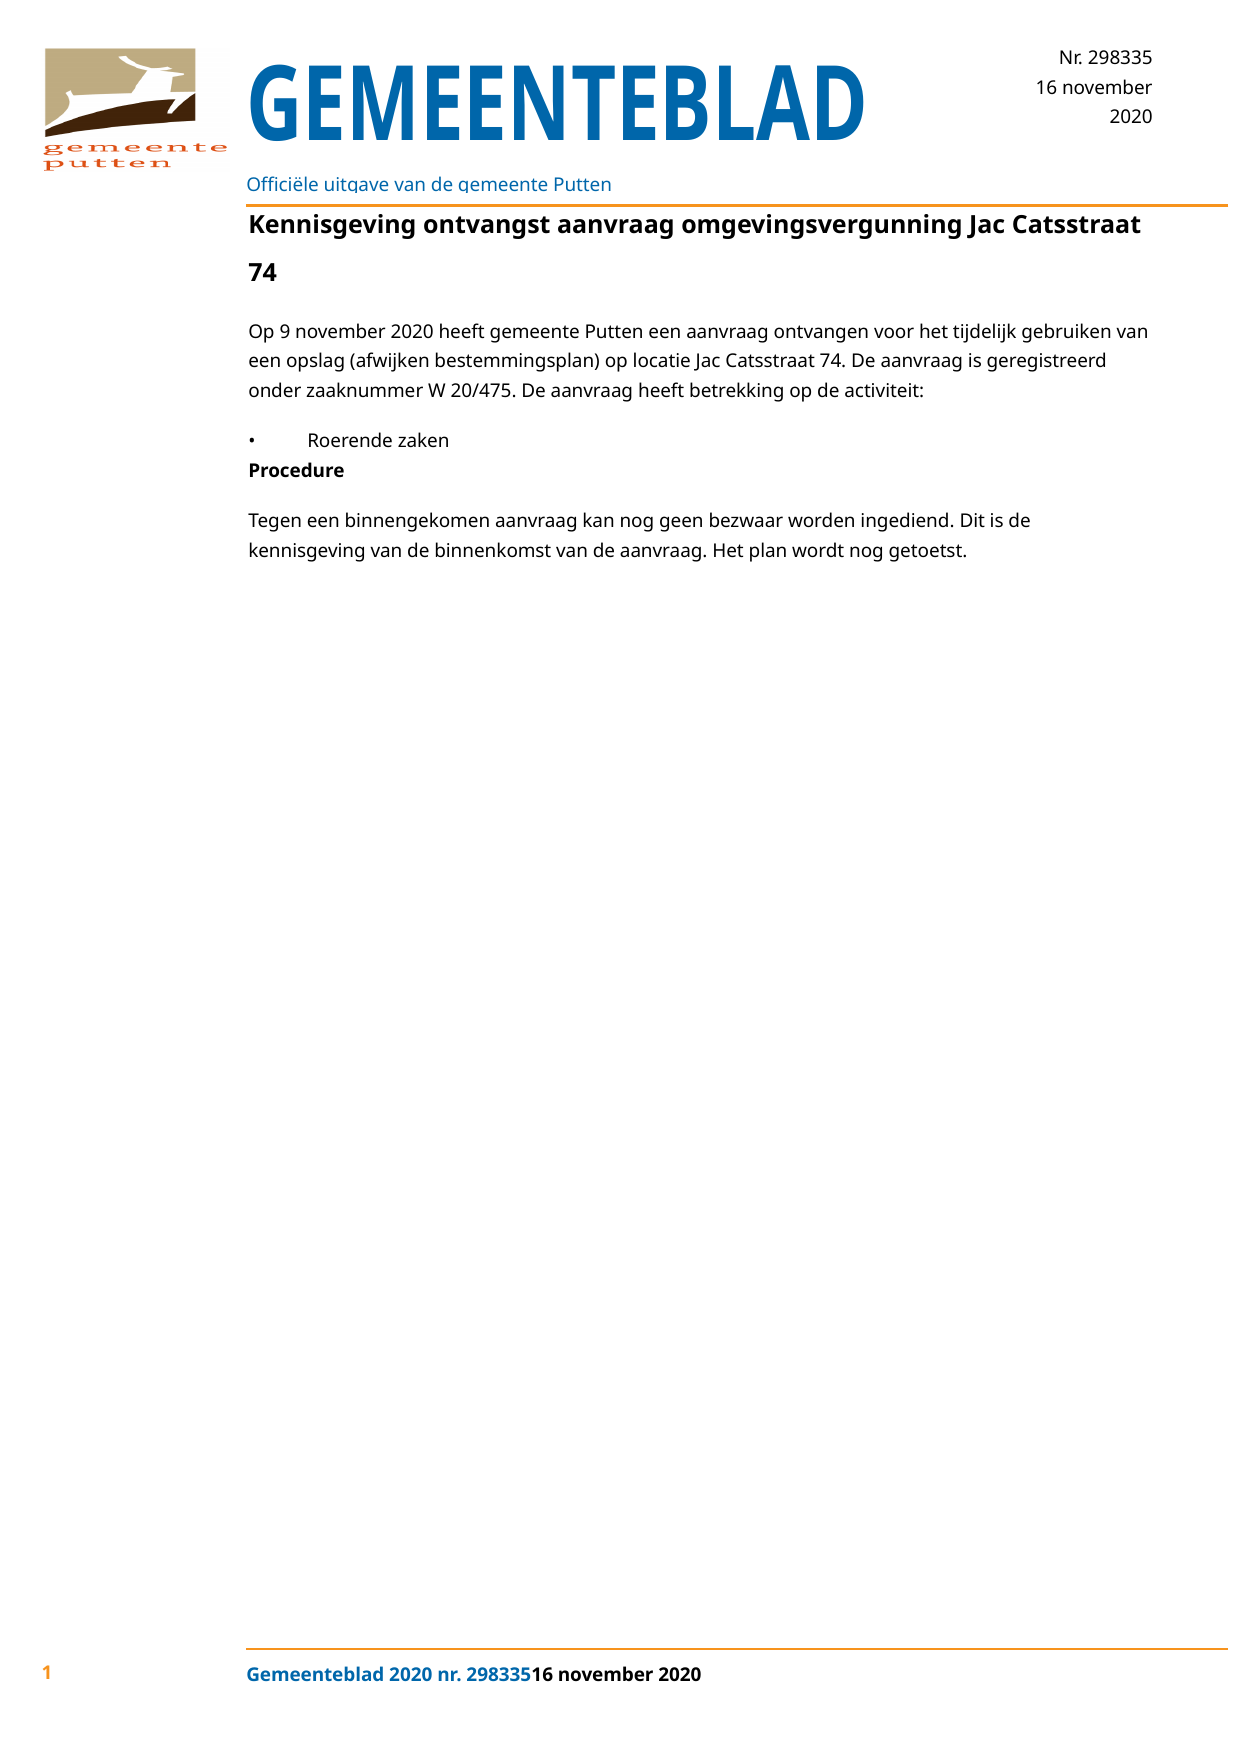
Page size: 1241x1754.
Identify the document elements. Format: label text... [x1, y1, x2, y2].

picture [41, 47, 231, 172]
text Op 9 november 2020 heeft gemeente Putten een aanvraag ontvangen voor het tijdelijk gebruiken van een opslag (afwijken bestemmingsplan) op locatie Jac Catsstraat 74. De aanvraag is geregistreerd onder zaaknummer W 20/475. De aanvraag heeft betrekking op de activiteit: [248, 318, 1152, 403]
list Roerende zaken [248, 427, 1152, 453]
text Kennisgeving ontvangst aanvraag omgevingsvergunning Jac Catsstraat 74 [248, 207, 1152, 288]
text Tegen een binnengekomen aanvraag kan nog geen bezwaar worden ingediend. Dit is de kennisgeving van de binnenkomst van de aanvraag. Het plan wordt nog getoetst. [248, 507, 1152, 563]
text Procedure [248, 457, 1152, 483]
